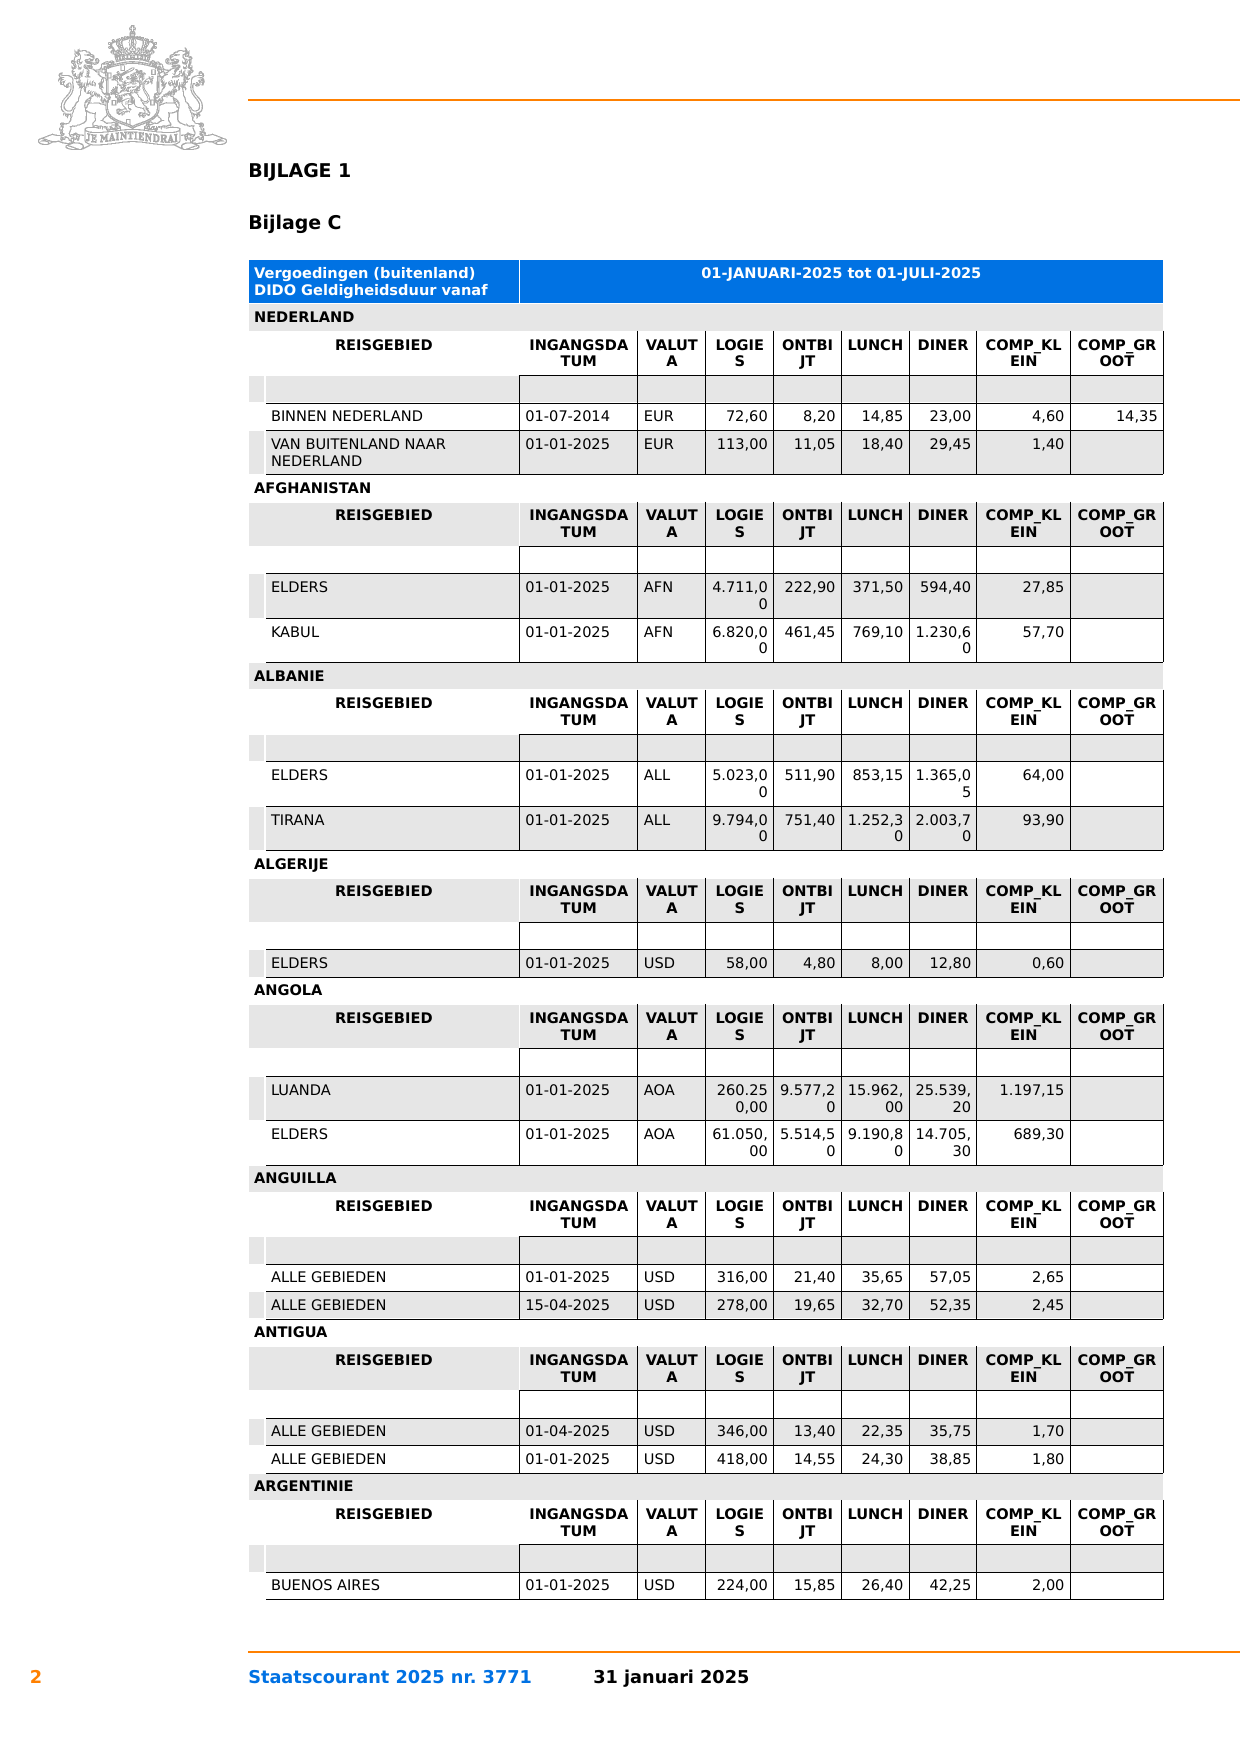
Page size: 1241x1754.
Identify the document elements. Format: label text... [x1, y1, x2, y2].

table_cell COMP_KLEIN [977, 879, 1070, 922]
table_cell ELDERS [266, 574, 519, 618]
table_cell 1,70 [977, 1419, 1070, 1445]
table_cell [249, 619, 264, 662]
table_cell LOGIES [706, 879, 773, 922]
table_cell COMP_KLEIN [977, 1193, 1070, 1236]
table_cell 1.197,15 [977, 1077, 1070, 1120]
table_cell ARGENTINIE [249, 1474, 1163, 1500]
table_cell [977, 547, 1070, 573]
table_cell [706, 923, 773, 949]
table_cell LUANDA [266, 1077, 519, 1120]
table_cell [910, 1545, 976, 1572]
table_cell [266, 1391, 519, 1418]
table_cell [249, 376, 264, 402]
table_cell DINER [910, 691, 976, 734]
table_cell AFN [638, 619, 705, 662]
table_cell VALUTA [638, 332, 705, 375]
table_cell ONTBIJT [774, 1005, 841, 1048]
table_cell INGANGSDATUM [520, 332, 637, 375]
table_cell 35,75 [910, 1419, 976, 1445]
table_cell 0,60 [977, 950, 1070, 977]
table_cell [910, 1237, 976, 1264]
table_cell [249, 1265, 264, 1291]
table_cell 12,80 [910, 950, 976, 977]
table_cell LOGIES [706, 1193, 773, 1236]
table_cell [638, 547, 705, 573]
table_cell 113,00 [706, 431, 773, 474]
table_cell 52,35 [910, 1292, 976, 1318]
table_cell 260.250,00 [706, 1077, 773, 1120]
table_cell [1071, 1545, 1163, 1572]
table_cell 38,85 [910, 1446, 976, 1472]
table_cell [249, 1545, 264, 1572]
table_cell [910, 923, 976, 949]
table_cell [249, 1121, 264, 1164]
table_cell USD [638, 1292, 705, 1318]
table_cell [638, 1545, 705, 1572]
table_cell [706, 1049, 773, 1076]
table_cell REISGEBIED [249, 879, 519, 922]
table_cell 9.190,80 [842, 1121, 909, 1164]
table_cell [1071, 923, 1163, 949]
table_cell BUENOS AIRES [266, 1573, 519, 1599]
table_cell [520, 1049, 637, 1076]
table_cell VALUTA [638, 503, 705, 546]
table_cell USD [638, 1419, 705, 1445]
table_cell COMP_KLEIN [977, 1005, 1070, 1048]
table_cell [249, 574, 264, 618]
table_cell 01-01-2025 [520, 1573, 637, 1599]
table_cell [842, 1237, 909, 1264]
table_cell [910, 547, 976, 573]
table_header Vergoedingen (buitenland) DIDO Geldigheidsduur vanaf [249, 260, 519, 303]
table_cell LUNCH [842, 1347, 909, 1390]
table_cell [1071, 1077, 1163, 1120]
table_cell AFN [638, 574, 705, 618]
table_cell [520, 376, 637, 402]
table_cell ONTBIJT [774, 1501, 841, 1544]
table_cell [1071, 431, 1163, 474]
table_cell [977, 735, 1070, 761]
table_cell [842, 1391, 909, 1418]
table_cell [520, 1237, 637, 1264]
table_cell [910, 1391, 976, 1418]
table_cell 769,10 [842, 619, 909, 662]
table_cell [1071, 1292, 1163, 1318]
table_cell 01-01-2025 [520, 1121, 637, 1164]
table_cell LUNCH [842, 1005, 909, 1048]
table_cell 61.050,00 [706, 1121, 773, 1164]
table_cell 14,35 [1071, 404, 1163, 430]
table_cell LOGIES [706, 332, 773, 375]
table_cell [910, 735, 976, 761]
table_cell 6.820,00 [706, 619, 773, 662]
table_cell [1071, 762, 1163, 806]
table_cell [1071, 1049, 1163, 1076]
table_cell [249, 923, 264, 949]
table_cell 32,70 [842, 1292, 909, 1318]
table_cell [910, 1049, 976, 1076]
table_cell [249, 1292, 264, 1318]
table_cell 346,00 [706, 1419, 773, 1445]
table_cell USD [638, 1265, 705, 1291]
table_cell LUNCH [842, 1193, 909, 1236]
table_cell 1.252,30 [842, 807, 909, 850]
table_cell [249, 1237, 264, 1264]
table_cell 01-07-2014 [520, 404, 637, 430]
table_cell [249, 1419, 264, 1445]
table_cell [249, 431, 264, 474]
table_cell 24,30 [842, 1446, 909, 1472]
table_cell ALL [638, 807, 705, 850]
table_cell ALBANIE [249, 663, 1163, 689]
table_cell COMP_KLEIN [977, 332, 1070, 375]
table_cell ALL [638, 762, 705, 806]
table_cell VALUTA [638, 1005, 705, 1048]
table_cell 19,65 [774, 1292, 841, 1318]
table_cell [249, 1049, 264, 1076]
table_cell 2,00 [977, 1573, 1070, 1599]
table_cell 1,40 [977, 431, 1070, 474]
table_cell ONTBIJT [774, 1347, 841, 1390]
table_cell 01-01-2025 [520, 574, 637, 618]
table_cell 01-01-2025 [520, 431, 637, 474]
table_cell ALLE GEBIEDEN [266, 1419, 519, 1445]
table_cell LUNCH [842, 332, 909, 375]
table_cell LOGIES [706, 503, 773, 546]
table_cell ONTBIJT [774, 691, 841, 734]
table_cell [706, 1391, 773, 1418]
table_cell [249, 1573, 264, 1599]
table_cell ANGUILLA [249, 1166, 1163, 1192]
table_cell 751,40 [774, 807, 841, 850]
table_cell INGANGSDATUM [520, 503, 637, 546]
table_cell [266, 735, 519, 761]
table_cell [1071, 574, 1163, 618]
table_cell [910, 376, 976, 402]
table_cell KABUL [266, 619, 519, 662]
table_cell ALLE GEBIEDEN [266, 1446, 519, 1472]
table_cell 01-01-2025 [520, 950, 637, 977]
table_cell ANGOLA [249, 978, 1163, 1004]
table_cell [249, 807, 264, 850]
table_cell REISGEBIED [249, 691, 519, 734]
table_cell COMP_GROOT [1071, 503, 1163, 546]
table_cell [1071, 1265, 1163, 1291]
table_cell 01-01-2025 [520, 807, 637, 850]
table_cell [977, 923, 1070, 949]
table_cell 2,45 [977, 1292, 1070, 1318]
table_cell 93,90 [977, 807, 1070, 850]
table_cell [266, 1237, 519, 1264]
table_cell 57,70 [977, 619, 1070, 662]
table_cell REISGEBIED [249, 1005, 519, 1048]
table_cell INGANGSDATUM [520, 691, 637, 734]
table_cell [520, 547, 637, 573]
table_cell [1071, 1121, 1163, 1164]
table_cell 14.705,30 [910, 1121, 976, 1164]
table_cell [249, 1446, 264, 1472]
table_cell 14,55 [774, 1446, 841, 1472]
table_cell 316,00 [706, 1265, 773, 1291]
table_cell 278,00 [706, 1292, 773, 1318]
table_cell INGANGSDATUM [520, 1005, 637, 1048]
table_cell [977, 376, 1070, 402]
table_cell USD [638, 1446, 705, 1472]
table_cell [774, 1391, 841, 1418]
table_cell [638, 1391, 705, 1418]
table_cell [842, 1545, 909, 1572]
table_cell [266, 1545, 519, 1572]
table_cell 15.962,00 [842, 1077, 909, 1120]
table_cell 23,00 [910, 404, 976, 430]
table_cell COMP_GROOT [1071, 1193, 1163, 1236]
table_cell [706, 735, 773, 761]
table_cell COMP_GROOT [1071, 1005, 1163, 1048]
table_cell [1071, 950, 1163, 977]
table_cell 4,80 [774, 950, 841, 977]
table_cell COMP_GROOT [1071, 879, 1163, 922]
table_cell 224,00 [706, 1573, 773, 1599]
table_cell VALUTA [638, 1347, 705, 1390]
table_cell AOA [638, 1121, 705, 1164]
table_cell 27,85 [977, 574, 1070, 618]
table_cell [706, 1545, 773, 1572]
table_cell 21,40 [774, 1265, 841, 1291]
table_cell [774, 1545, 841, 1572]
table_cell REISGEBIED [249, 503, 519, 546]
table_cell ELDERS [266, 950, 519, 977]
table_cell DINER [910, 332, 976, 375]
table_cell INGANGSDATUM [520, 1347, 637, 1390]
table_cell LUNCH [842, 691, 909, 734]
table_cell 01-01-2025 [520, 1446, 637, 1472]
table_cell 2.003,70 [910, 807, 976, 850]
table_cell VALUTA [638, 1501, 705, 1544]
table_cell 18,40 [842, 431, 909, 474]
table_cell 222,90 [774, 574, 841, 618]
table_cell [1071, 1446, 1163, 1472]
table_cell 1.365,05 [910, 762, 976, 806]
table_cell ONTBIJT [774, 332, 841, 375]
table_cell [266, 923, 519, 949]
table_cell 26,40 [842, 1573, 909, 1599]
table_cell [706, 547, 773, 573]
picture [38, 25, 227, 150]
table_cell 9.794,00 [706, 807, 773, 850]
table_cell 371,50 [842, 574, 909, 618]
table_cell 64,00 [977, 762, 1070, 806]
table_cell COMP_KLEIN [977, 1347, 1070, 1390]
table_cell [249, 1077, 264, 1120]
table_cell [774, 1049, 841, 1076]
table_cell COMP_GROOT [1071, 1347, 1163, 1390]
table_cell ANTIGUA [249, 1320, 1163, 1346]
table_cell [266, 547, 519, 573]
table_cell 5.023,00 [706, 762, 773, 806]
table_cell DINER [910, 503, 976, 546]
table_cell [638, 376, 705, 402]
table_cell 58,00 [706, 950, 773, 977]
table_cell [842, 547, 909, 573]
table_cell ONTBIJT [774, 1193, 841, 1236]
table_cell 594,40 [910, 574, 976, 618]
table_cell [249, 404, 264, 430]
table_cell 29,45 [910, 431, 976, 474]
table_cell TIRANA [266, 807, 519, 850]
table_cell [249, 1391, 264, 1418]
table_cell COMP_GROOT [1071, 691, 1163, 734]
table_cell 42,25 [910, 1573, 976, 1599]
table_cell 01-01-2025 [520, 762, 637, 806]
table_cell 853,15 [842, 762, 909, 806]
table_cell EUR [638, 431, 705, 474]
table_cell 2,65 [977, 1265, 1070, 1291]
table_cell [842, 923, 909, 949]
table_cell [249, 547, 264, 573]
table_cell [706, 376, 773, 402]
table_cell REISGEBIED [249, 1347, 519, 1390]
table_cell [1071, 619, 1163, 662]
table_cell COMP_KLEIN [977, 691, 1070, 734]
table_cell LOGIES [706, 1501, 773, 1544]
table_cell [977, 1391, 1070, 1418]
table_cell 13,40 [774, 1419, 841, 1445]
table_cell [638, 1237, 705, 1264]
table_cell [774, 1237, 841, 1264]
table_cell VAN BUITENLAND NAAR NEDERLAND [266, 431, 519, 474]
table_cell VALUTA [638, 691, 705, 734]
table_cell [842, 1049, 909, 1076]
table_cell 461,45 [774, 619, 841, 662]
table_cell DINER [910, 1005, 976, 1048]
table_cell LOGIES [706, 1005, 773, 1048]
table_cell [842, 376, 909, 402]
table_cell ELDERS [266, 1121, 519, 1164]
table_cell [520, 735, 637, 761]
table_cell [249, 950, 264, 977]
table_cell [842, 735, 909, 761]
table_cell [249, 735, 264, 761]
table_cell INGANGSDATUM [520, 1501, 637, 1544]
table_cell [977, 1545, 1070, 1572]
table_cell LOGIES [706, 1347, 773, 1390]
table_cell 01-04-2025 [520, 1419, 637, 1445]
table_cell 9.577,20 [774, 1077, 841, 1120]
table_cell VALUTA [638, 879, 705, 922]
table_cell [1071, 1391, 1163, 1418]
table_cell DINER [910, 879, 976, 922]
table_cell [977, 1237, 1070, 1264]
table_cell [638, 923, 705, 949]
table_cell [638, 735, 705, 761]
table_header 01-JANUARI-2025 tot 01-JULI-2025 [520, 260, 1163, 303]
table_cell [520, 1391, 637, 1418]
subtitle BIJLAGE 1 [248, 160, 1163, 182]
table_cell 4.711,00 [706, 574, 773, 618]
table_cell INGANGSDATUM [520, 1193, 637, 1236]
table_cell 35,65 [842, 1265, 909, 1291]
table_cell [774, 376, 841, 402]
table_cell 689,30 [977, 1121, 1070, 1164]
table_cell [249, 762, 264, 806]
table_cell 8,00 [842, 950, 909, 977]
table_cell [638, 1049, 705, 1076]
table_cell 15,85 [774, 1573, 841, 1599]
table_cell USD [638, 950, 705, 977]
table_cell COMP_GROOT [1071, 332, 1163, 375]
table_cell 01-01-2025 [520, 619, 637, 662]
table_cell [1071, 1573, 1163, 1599]
table_cell 57,05 [910, 1265, 976, 1291]
table_cell ALLE GEBIEDEN [266, 1265, 519, 1291]
table_cell COMP_KLEIN [977, 503, 1070, 546]
table_cell 8,20 [774, 404, 841, 430]
table_cell [774, 735, 841, 761]
table_cell [1071, 1237, 1163, 1264]
table_cell DINER [910, 1193, 976, 1236]
table_cell LOGIES [706, 691, 773, 734]
subtitle Bijlage C [248, 212, 1163, 234]
table_cell [774, 923, 841, 949]
table_cell [1071, 376, 1163, 402]
table_cell COMP_KLEIN [977, 1501, 1070, 1544]
table_cell AOA [638, 1077, 705, 1120]
table_cell ALLE GEBIEDEN [266, 1292, 519, 1318]
table_cell 72,60 [706, 404, 773, 430]
table_cell INGANGSDATUM [520, 879, 637, 922]
table_cell USD [638, 1573, 705, 1599]
table_cell [266, 376, 519, 402]
table_cell 15-04-2025 [520, 1292, 637, 1318]
table_cell 418,00 [706, 1446, 773, 1472]
table_cell 511,90 [774, 762, 841, 806]
table_cell ELDERS [266, 762, 519, 806]
table_cell EUR [638, 404, 705, 430]
table_cell 5.514,50 [774, 1121, 841, 1164]
table_cell [706, 1237, 773, 1264]
table_cell VALUTA [638, 1193, 705, 1236]
table_cell [520, 1545, 637, 1572]
table_cell DINER [910, 1347, 976, 1390]
table_cell BINNEN NEDERLAND [266, 404, 519, 430]
table_cell [1071, 807, 1163, 850]
table_cell REISGEBIED [249, 332, 519, 375]
table_cell LUNCH [842, 879, 909, 922]
table_cell 01-01-2025 [520, 1265, 637, 1291]
table_cell ALGERIJE [249, 851, 1163, 877]
table_cell [1071, 1419, 1163, 1445]
table_cell [1071, 735, 1163, 761]
table_cell LUNCH [842, 1501, 909, 1544]
table_cell [774, 547, 841, 573]
table_cell 14,85 [842, 404, 909, 430]
table_cell NEDERLAND [249, 304, 1163, 331]
table_cell 22,35 [842, 1419, 909, 1445]
table_cell [520, 923, 637, 949]
table_cell ONTBIJT [774, 879, 841, 922]
table_cell 11,05 [774, 431, 841, 474]
table_cell [266, 1049, 519, 1076]
table_cell ONTBIJT [774, 503, 841, 546]
table_cell REISGEBIED [249, 1501, 519, 1544]
table_cell COMP_GROOT [1071, 1501, 1163, 1544]
table_cell 25.539,20 [910, 1077, 976, 1120]
table_cell REISGEBIED [249, 1193, 519, 1236]
table_cell [1071, 547, 1163, 573]
table_cell AFGHANISTAN [249, 475, 1163, 502]
table_cell DINER [910, 1501, 976, 1544]
table_cell LUNCH [842, 503, 909, 546]
table_cell 1,80 [977, 1446, 1070, 1472]
table_cell 4,60 [977, 404, 1070, 430]
table_cell 01-01-2025 [520, 1077, 637, 1120]
table_cell [977, 1049, 1070, 1076]
table_cell 1.230,60 [910, 619, 976, 662]
